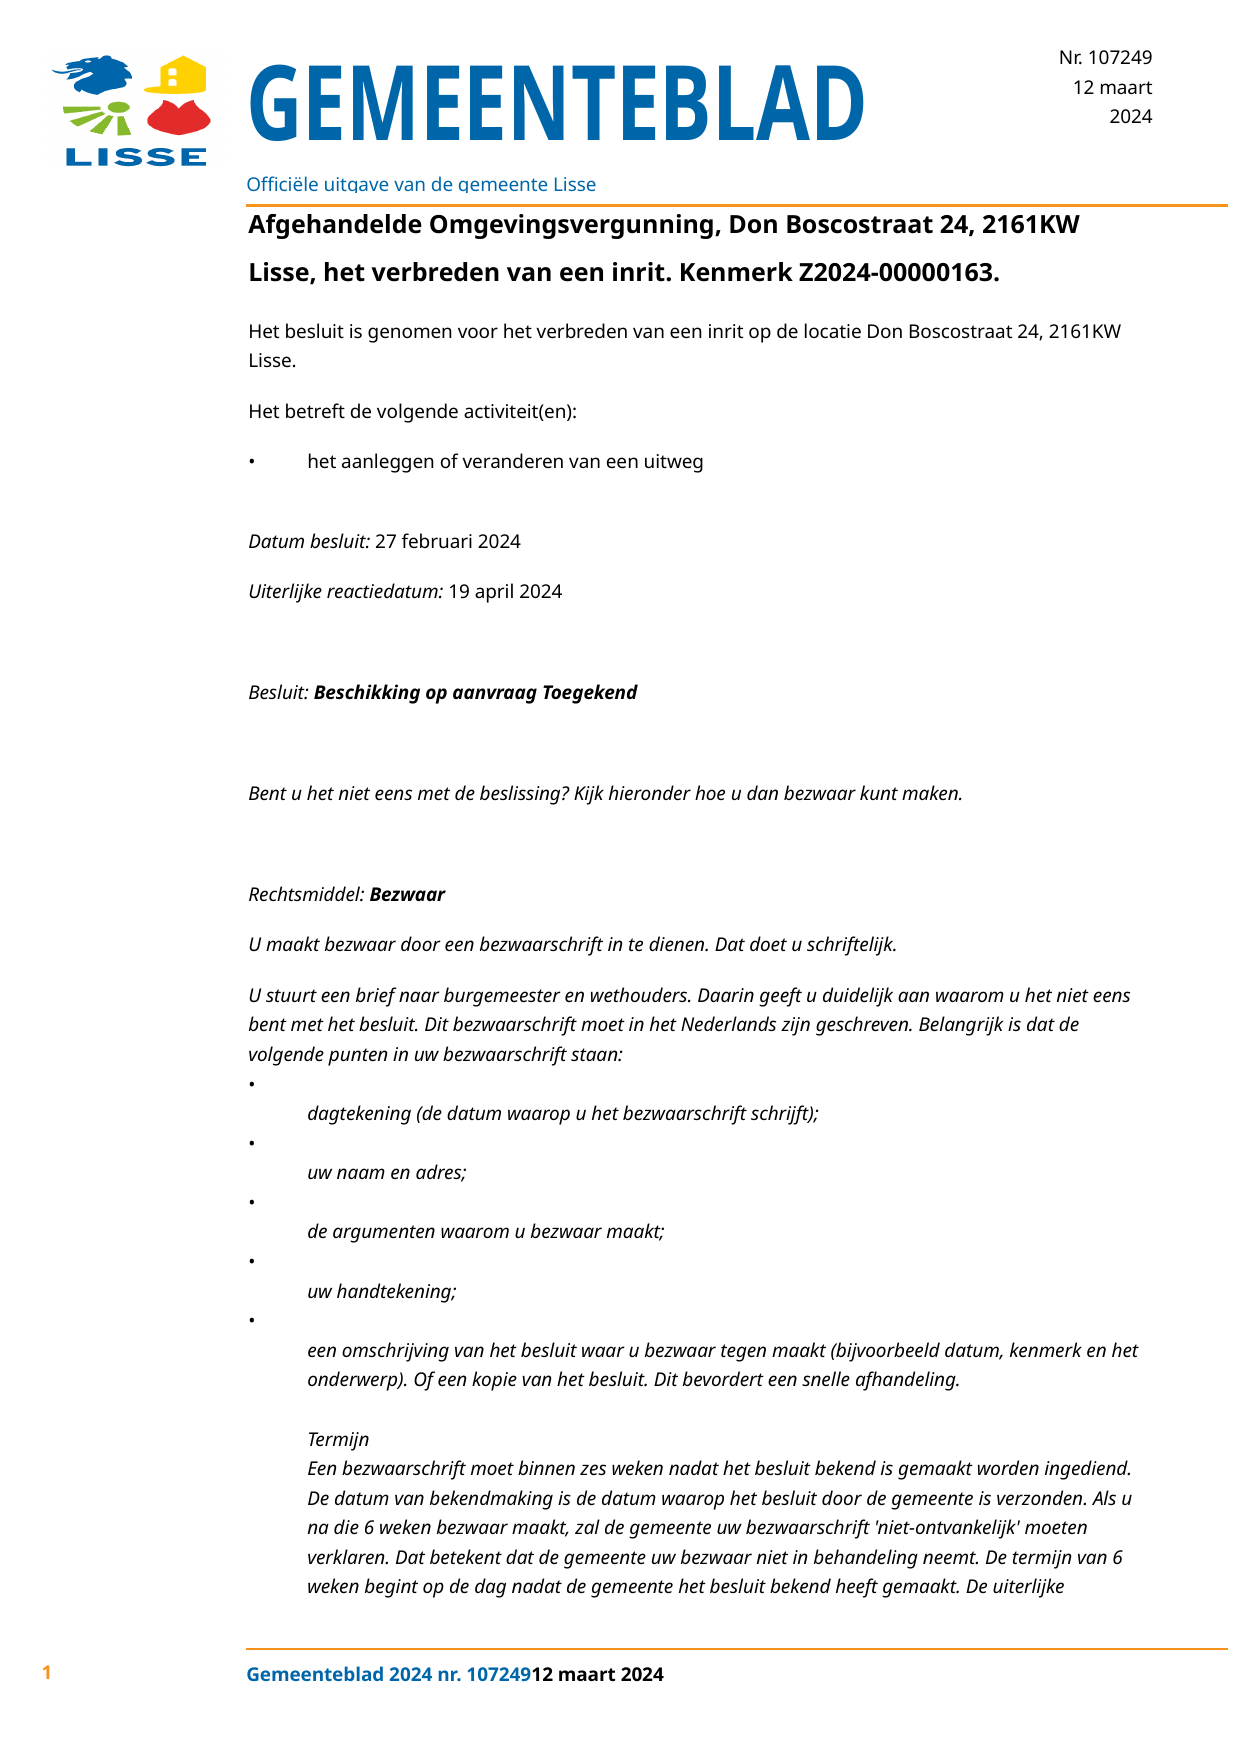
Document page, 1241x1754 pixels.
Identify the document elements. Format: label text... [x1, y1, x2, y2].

list Termijn [248, 1426, 1152, 1452]
text Afgehandelde Omgevingsvergunning, Don Boscostraat 24, 2161KW Lisse, het verbreden van een inrit. Kenmerk Z2024-00000163. [248, 207, 1152, 288]
text Uiterlijke reactiedatum: 19 april 2024 [248, 579, 1152, 604]
list dagtekening (de datum waarop u het bezwaarschrift schrijft); [248, 1100, 1152, 1126]
text Datum besluit: 27 februari 2024 [248, 528, 1152, 554]
text Bent u het niet eens met de beslissing? Kijk hieronder hoe u dan bezwaar kunt maken. [248, 780, 1152, 806]
list uw naam en adres; [248, 1159, 1152, 1185]
text Het besluit is genomen voor het verbreden van een inrit op de locatie Don Boscostraat 24, 2161KW Lisse. [248, 318, 1152, 373]
text U stuurt een brief naar burgemeester en wethouders. Daarin geeft u duidelijk aan waarom u het niet eens bent met het besluit. Dit bezwaarschrift moet in het Nederlands zijn geschreven. Belangrijk is dat de volgende punten in uw bezwaarschrift staan: [248, 982, 1152, 1067]
list een omschrijving van het besluit waar u bezwaar tegen maakt (bijvoorbeeld datum, kenmerk en het onderwerp). Of een kopie van het besluit. Dit bevordert een snelle afhandeling. [248, 1337, 1152, 1392]
text U maakt bezwaar door een bezwaarschrift in te dienen. Dat doet u schriftelijk. [248, 932, 1152, 957]
list uw handtekening; [248, 1278, 1152, 1304]
text Het betreft de volgende activiteit(en): [248, 398, 1152, 424]
list de argumenten waarom u bezwaar maakt; [248, 1219, 1152, 1244]
text Besluit: Beschikking op aanvraag Toegekend [248, 679, 1152, 705]
list Een bezwaarschrift moet binnen zes weken nadat het besluit bekend is gemaakt worden ingediend. De datum van bekendmaking is de datum waarop het besluit door de gemeente is verzonden. Als u na die 6 weken bezwaar maakt, zal de gemeente uw bezwaarschrift 'niet-ontvankelijk' moeten verklaren. Dat betekent dat de gemeente uw bezwaar niet in behandeling neemt. De termijn van 6 weken begint op de dag nadat de gemeente het besluit bekend heeft gemaakt. De uiterlijke [248, 1455, 1152, 1599]
list het aanleggen of veranderen van een uitweg [248, 448, 1152, 474]
picture [41, 47, 231, 172]
text Rechtsmiddel: Bezwaar [248, 881, 1152, 907]
